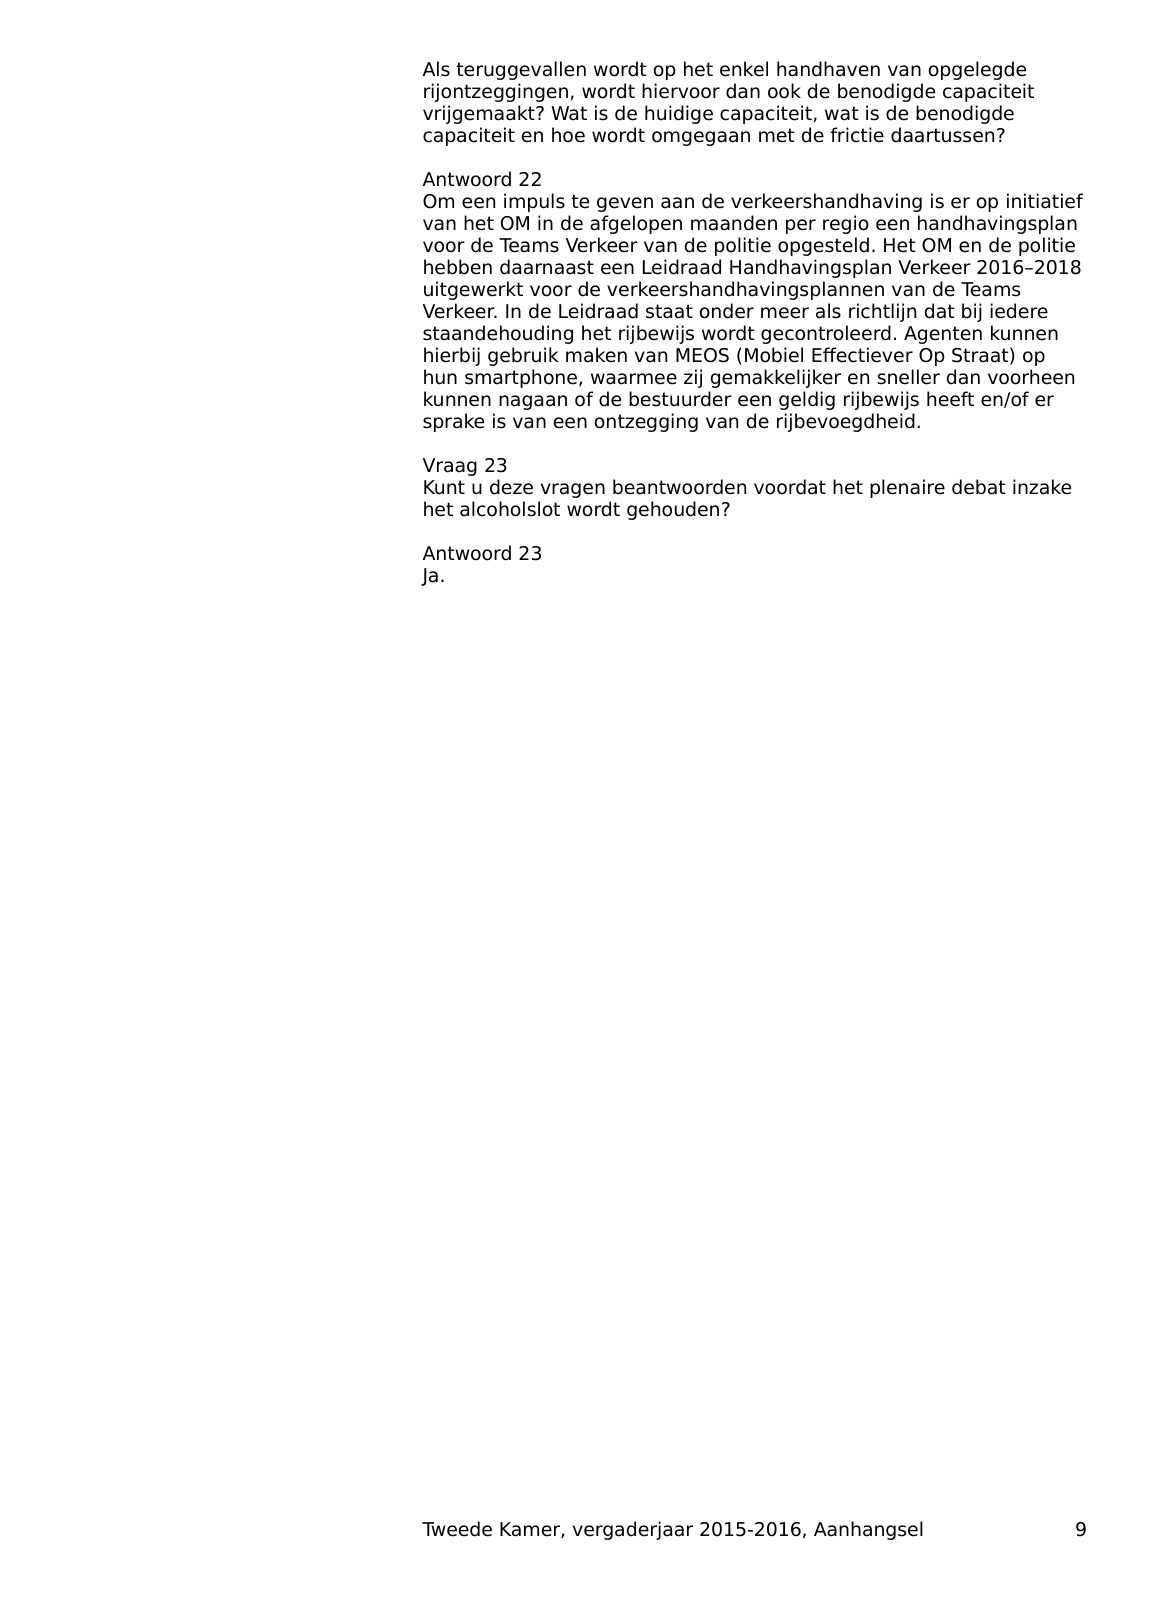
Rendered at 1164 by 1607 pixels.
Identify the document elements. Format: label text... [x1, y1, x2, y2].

text Kunt u deze vragen beantwoorden voordat het plenaire debat inzake het alcoholslot wordt gehouden? [422, 477, 1087, 521]
text Als teruggevallen wordt op het enkel handhaven van opgelegde rijontzeggingen, wordt hiervoor dan ook de benodigde capaciteit vrijgemaakt? Wat is de huidige capaciteit, wat is de benodigde capaciteit en hoe wordt omgegaan met de frictie daartussen? [422, 59, 1087, 147]
text Antwoord 23 [422, 543, 1087, 565]
text Vraag 23 [422, 455, 1087, 477]
text Om een impuls te geven aan de verkeershandhaving is er op initiatief van het OM in de afgelopen maanden per regio een handhavingsplan voor de Teams Verkeer van de politie opgesteld. Het OM en de politie hebben daarnaast een Leidraad Handhavingsplan Verkeer 2016–2018 uitgewerkt voor de verkeershandhavingsplannen van de Teams Verkeer. In de Leidraad staat onder meer als richtlijn dat bij iedere staandehouding het rijbewijs wordt gecontroleerd. Agenten kunnen hierbij gebruik maken van MEOS (Mobiel Effectiever Op Straat) op hun smartphone, waarmee zij gemakkelijker en sneller dan voorheen kunnen nagaan of de bestuurder een geldig rijbewijs heeft en/of er sprake is van een ontzegging van de rijbevoegdheid. [422, 191, 1087, 433]
text Ja. [422, 565, 1087, 587]
text Antwoord 22 [422, 169, 1087, 191]
